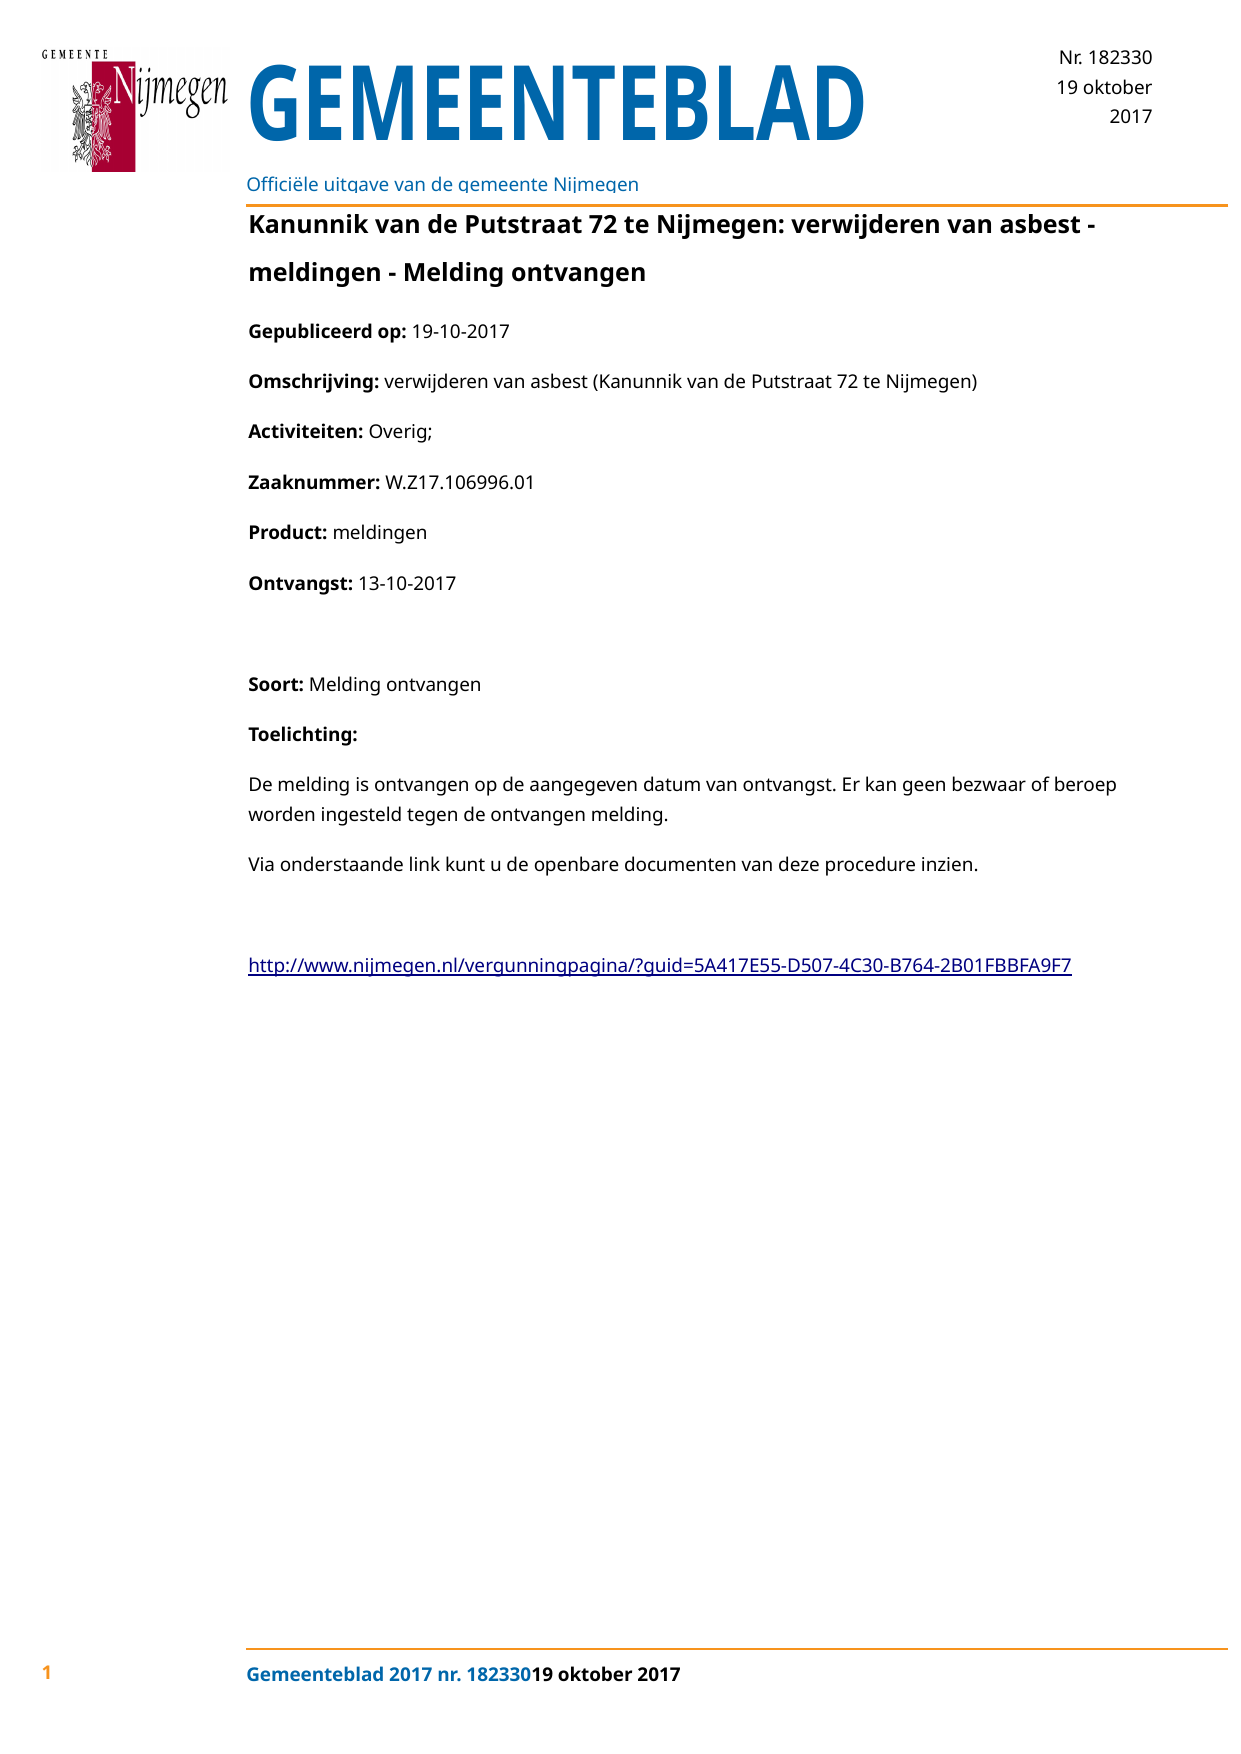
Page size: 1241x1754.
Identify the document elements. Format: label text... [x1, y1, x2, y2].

text http://www.nijmegen.nl/vergunningpagina/?guid=5A417E55-D507-4C30-B764-2B01FBBFA9F7 [248, 952, 1152, 978]
text Product: meldingen [248, 519, 1152, 545]
text Soort: Melding ontvangen [248, 671, 1152, 697]
picture [41, 47, 231, 172]
text Kanunnik van de Putstraat 72 te Nijmegen: verwijderen van asbest - meldingen - Melding ontvangen [248, 207, 1152, 288]
text Gepubliceerd op: 19-10-2017 [248, 318, 1152, 344]
text Omschrijving: verwijderen van asbest (Kanunnik van de Putstraat 72 te Nijmegen) [248, 368, 1152, 394]
text Toelichting: [248, 721, 1152, 747]
text De melding is ontvangen op de aangegeven datum van ontvangst. Er kan geen bezwaar of beroep worden ingesteld tegen de ontvangen melding. [248, 772, 1152, 827]
text Zaaknummer: W.Z17.106996.01 [248, 469, 1152, 495]
text Activiteiten: Overig; [248, 419, 1152, 444]
text Ontvangst: 13-10-2017 [248, 570, 1152, 596]
text Via onderstaande link kunt u de openbare documenten van deze procedure inzien. [248, 852, 1152, 877]
